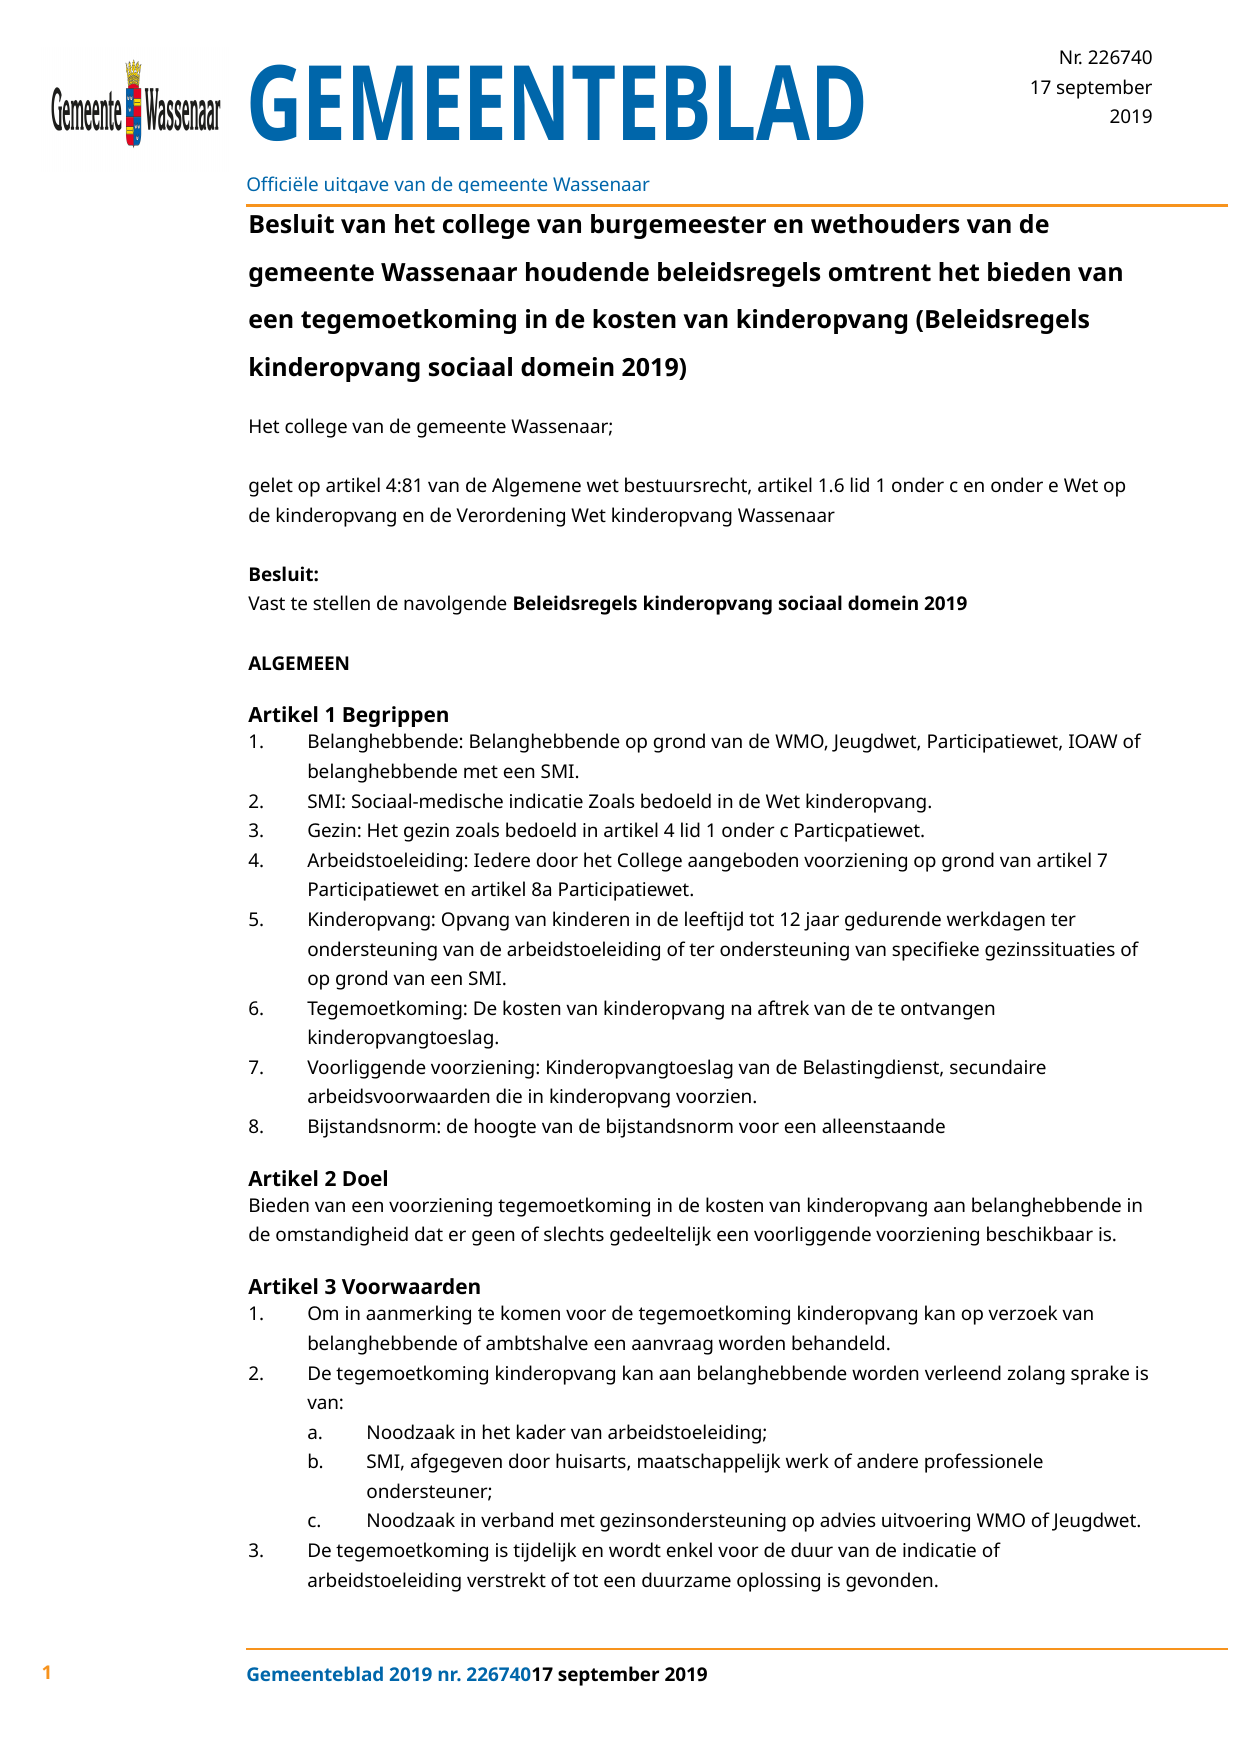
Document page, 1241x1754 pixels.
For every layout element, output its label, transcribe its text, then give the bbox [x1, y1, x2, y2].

list Gezin: Het gezin zoals bedoeld in artikel 4 lid 1 onder c Particpatiewet. [248, 817, 1152, 843]
text Het college van de gemeente Wassenaar; [248, 413, 1152, 439]
list Noodzaak in verband met gezinsondersteuning op advies uitvoering WMO of Jeugdwet. [307, 1508, 1152, 1533]
picture [41, 47, 231, 172]
text Bieden van een voorziening tegemoetkoming in de kosten van kinderopvang aan belanghebbende in de omstandigheid dat er geen of slechts gedeeltelijk een voorliggende voorziening beschikbaar is. [248, 1192, 1152, 1247]
text Besluit: [248, 561, 1152, 587]
text Artikel 3 Voorwaarden [248, 1272, 1152, 1301]
list Noodzaak in het kader van arbeidstoeleiding; [307, 1419, 1152, 1444]
text Artikel 1 Begrippen [248, 700, 1152, 729]
text Artikel 2 Doel [248, 1164, 1152, 1192]
list Arbeidstoeleiding: Iedere door het College aangeboden voorziening op grond van artikel 7 Participatiewet en artikel 8a Participatiewet. [248, 847, 1152, 902]
list Om in aanmerking te komen voor de tegemoetkoming kinderopvang kan op verzoek van belanghebbende of ambtshalve een aanvraag worden behandeld. [248, 1301, 1152, 1356]
text Vast te stellen de navolgende Beleidsregels kinderopvang sociaal domein 2019 [248, 591, 1152, 616]
list Bijstandsnorm: de hoogte van de bijstandsnorm voor een alleenstaande [248, 1113, 1152, 1139]
list Tegemoetkoming: De kosten van kinderopvang na aftrek van de te ontvangen kinderopvangtoeslag. [248, 995, 1152, 1050]
list De tegemoetkoming kinderopvang kan aan belanghebbende worden verleend zolang sprake is van: [248, 1360, 1152, 1415]
list Kinderopvang: Opvang van kinderen in de leeftijd tot 12 jaar gedurende werkdagen ter ondersteuning van de arbeidstoeleiding of ter ondersteuning van specifieke gezinssituaties of op grond van een SMI. [248, 906, 1152, 991]
list SMI: Sociaal-medische indicatie Zoals bedoeld in de Wet kinderopvang. [248, 788, 1152, 813]
list De tegemoetkoming is tijdelijk en wordt enkel voor de duur van de indicatie of arbeidstoeleiding verstrekt of tot een duurzame oplossing is gevonden. [248, 1537, 1152, 1592]
text Besluit van het college van burgemeester en wethouders van de gemeente Wassenaar houdende beleidsregels omtrent het bieden van een tegemoetkoming in de kosten van kinderopvang (Beleidsregels kinderopvang sociaal domein 2019) [248, 207, 1152, 384]
text ALGEMEEN [248, 650, 1152, 676]
text gelet op artikel 4:81 van de Algemene wet bestuursrecht, artikel 1.6 lid 1 onder c en onder e Wet op de kinderopvang en de Verordening Wet kinderopvang Wassenaar [248, 472, 1152, 528]
list SMI, afgegeven door huisarts, maatschappelijk werk of andere professionele ondersteuner; [307, 1448, 1152, 1504]
list Voorliggende voorziening: Kinderopvangtoeslag van de Belastingdienst, secundaire arbeidsvoorwaarden die in kinderopvang voorzien. [248, 1054, 1152, 1109]
list Belanghebbende: Belanghebbende op grond van de WMO, Jeugdwet, Participatiewet, IOAW of belanghebbende met een SMI. [248, 729, 1152, 784]
